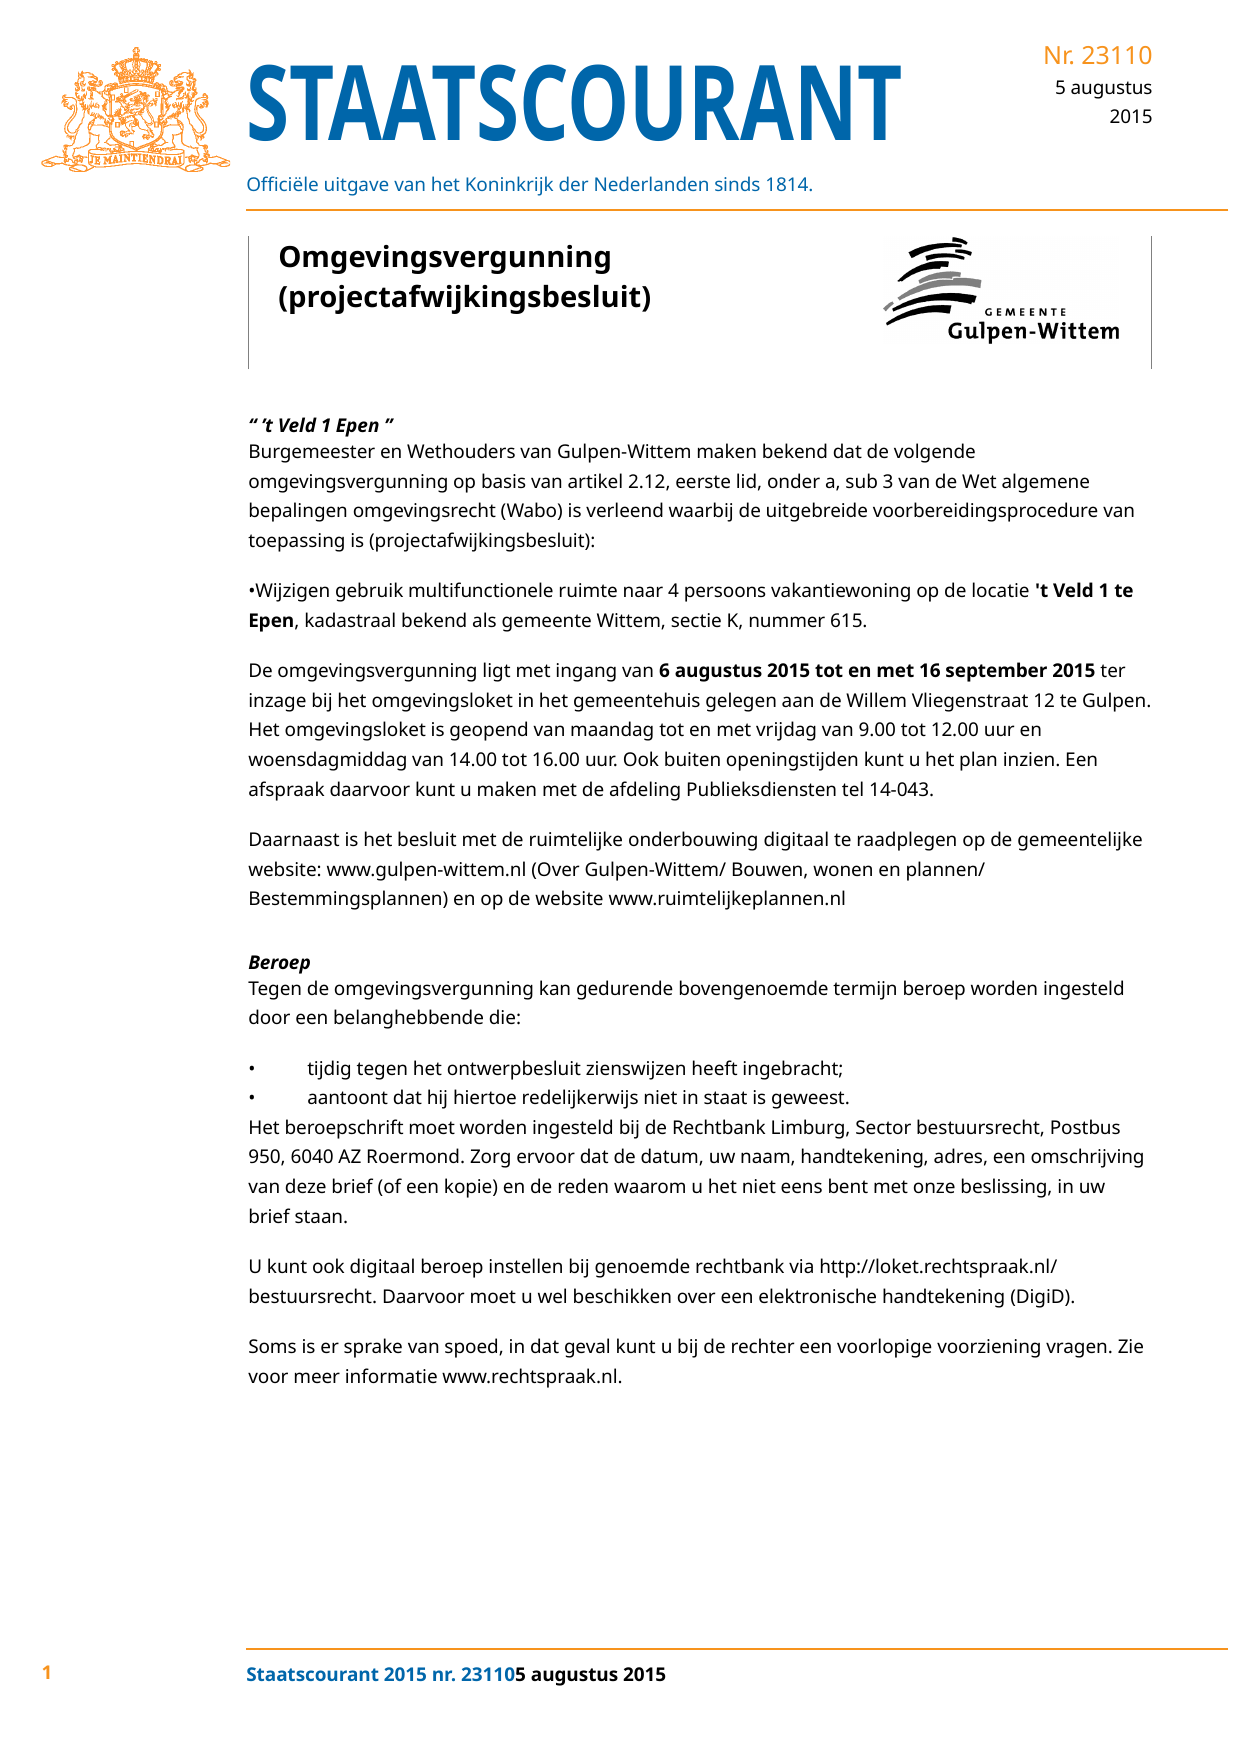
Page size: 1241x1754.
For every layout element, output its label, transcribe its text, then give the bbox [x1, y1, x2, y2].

text “ ’t Veld 1 Epen ” [248, 412, 1152, 438]
list aantoont dat hij hiertoe redelijkerwijs niet in staat is geweest. [248, 1084, 1152, 1110]
table_header [850, 236, 1151, 369]
list tijdig tegen het ontwerpbesluit zienswijzen heeft ingebracht; [248, 1055, 1152, 1081]
text Burgemeester en Wethouders van Gulpen-Wittem maken bekend dat de volgende omgevingsvergunning op basis van artikel 2.12, eerste lid, onder a, sub 3 van de Wet algemene bepalingen omgevingsrecht (Wabo) is verleend waarbij de uitgebreide voorbereidingsprocedure van toepassing is (projectafwijkingsbesluit): [248, 438, 1152, 553]
text Soms is er sprake van spoed, in dat geval kunt u bij de rechter een voorlopige voorziening vragen. Zie voor meer informatie www.rechtspraak.nl. [248, 1333, 1152, 1389]
text •Wijzigen gebruik multifunctionele ruimte naar 4 persoons vakantiewoning op de locatie 't Veld 1 te Epen, kadastraal bekend als gemeente Wittem, sectie K, nummer 615. [248, 577, 1152, 633]
text Het beroepschrift moet worden ingesteld bij de Rechtbank Limburg, Sector bestuursrecht, Postbus 950, 6040 AZ Roermond. Zorg ervoor dat de datum, uw naam, handtekening, adres, een omschrijving van deze brief (of een kopie) en de reden waarom u het niet eens bent met onze beslissing, in uw brief staan. [248, 1114, 1152, 1229]
text De omgevingsvergunning ligt met ingang van 6 augustus 2015 tot en met 16 september 2015 ter inzage bij het omgevingsloket in het gemeentehuis gelegen aan de Willem Vliegenstraat 12 te Gulpen. Het omgevingsloket is geopend van maandag tot en met vrijdag van 9.00 tot 12.00 uur en woensdagmiddag van 14.00 tot 16.00 uur. Ook buiten openingstijden kunt u het plan inzien. Een afspraak daarvoor kunt u maken met de afdeling Publieksdiensten tel 14-043. [248, 657, 1152, 801]
text Tegen de omgevingsvergunning kan gedurende bovengenoemde termijn beroep worden ingesteld door een belanghebbende die: [248, 975, 1152, 1030]
text Daarnaast is het besluit met de ruimtelijke onderbouwing digitaal te raadplegen op de gemeentelijke website: www.gulpen-wittem.nl (Over Gulpen-Wittem/ Bouwen, wonen en plannen/ Bestemmingsplannen) en op de website www.ruimtelijkeplannen.nl [248, 826, 1152, 911]
table_header Omgevingsvergunning (projectafwijkingsbesluit) [249, 236, 850, 369]
picture [882, 236, 1119, 344]
picture [41, 47, 231, 172]
text Beroep [248, 949, 1152, 975]
text U kunt ook digitaal beroep instellen bij genoemde rechtbank via http://loket.rechtspraak.nl/ bestuursrecht. Daarvoor moet u wel beschikken over een elektronische handtekening (DigiD). [248, 1253, 1152, 1309]
